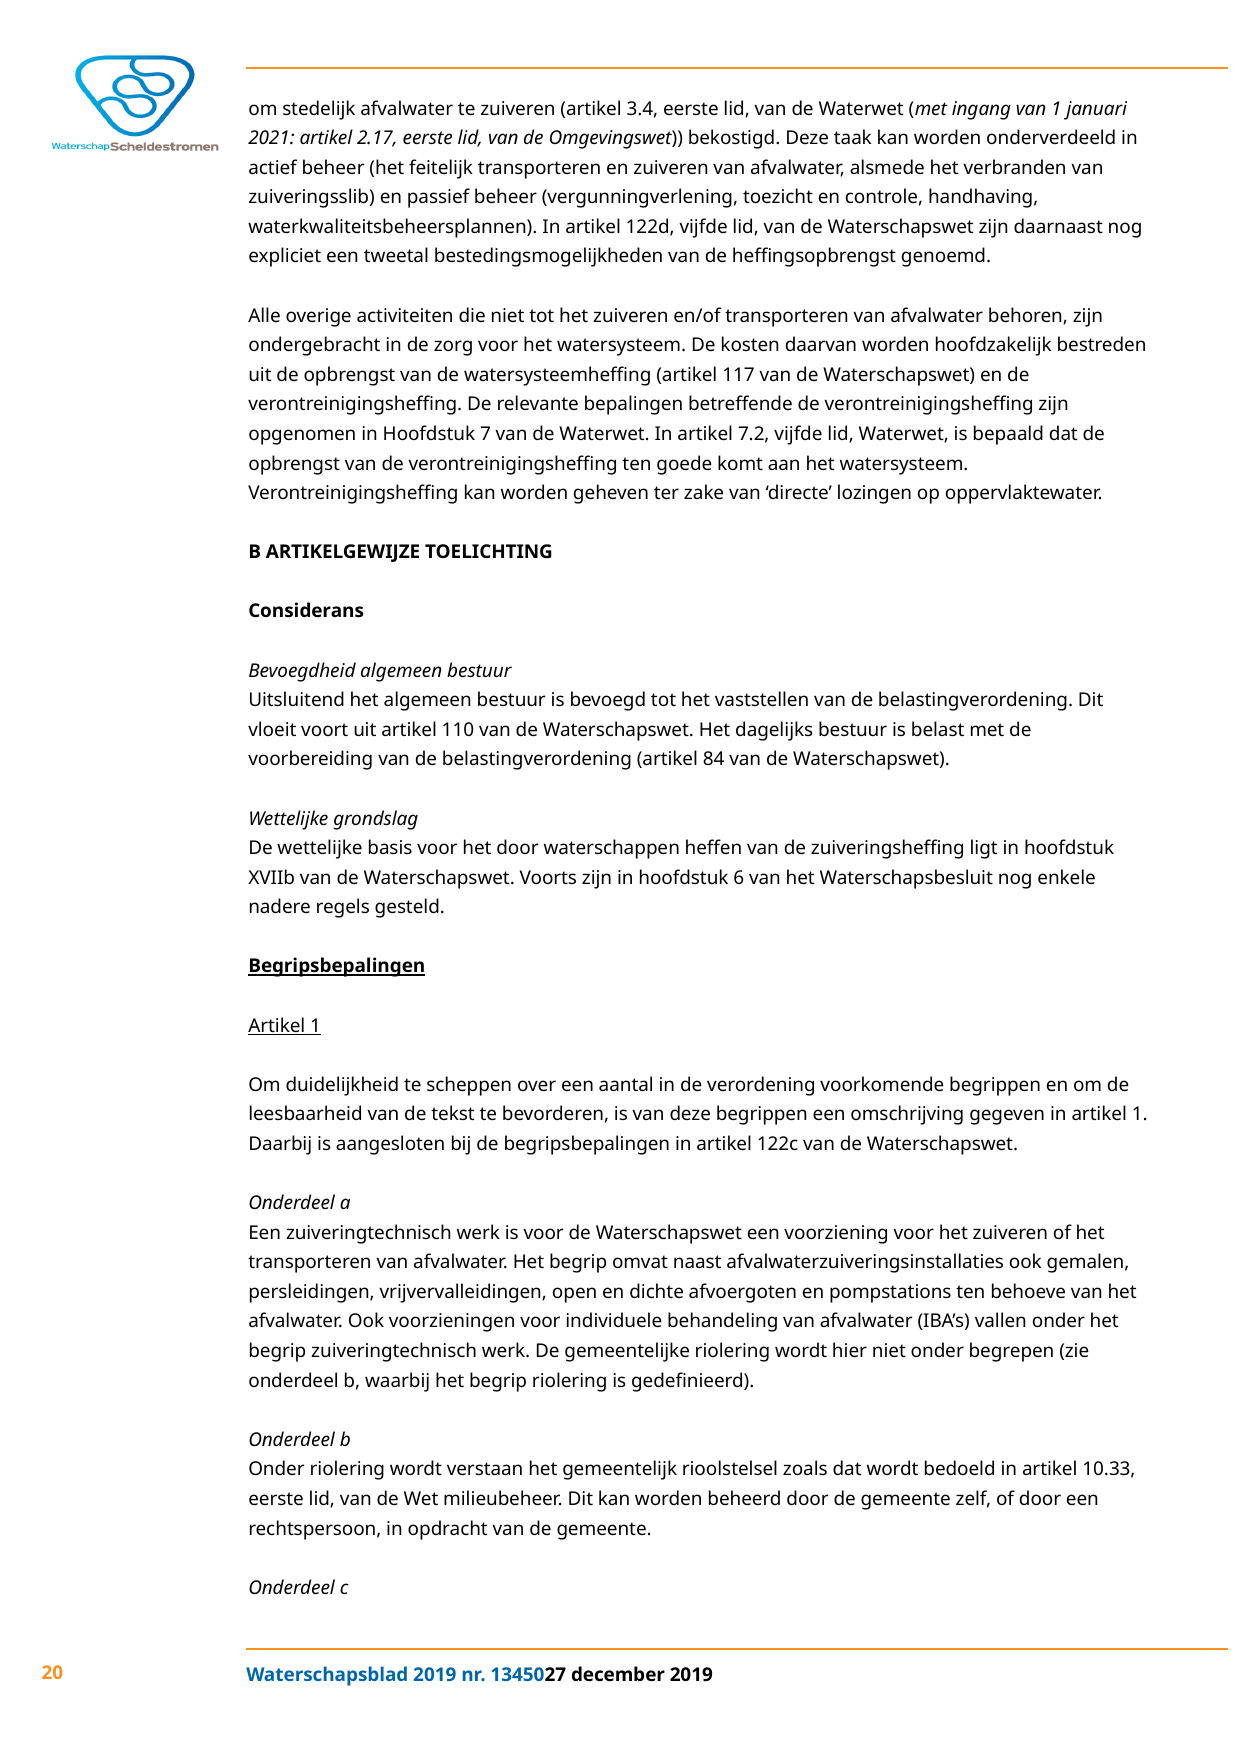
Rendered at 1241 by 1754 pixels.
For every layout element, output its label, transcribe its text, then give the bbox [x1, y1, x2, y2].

text Onderdeel b [248, 1426, 1152, 1452]
text Uitsluitend het algemeen bestuur is bevoegd tot het vaststellen van de belastingverordening. Dit vloeit voort uit artikel 110 van de Waterschapswet. Het dagelijks bestuur is belast met de voorbereiding van de belastingverordening (artikel 84 van de Waterschapswet). [248, 686, 1152, 771]
text Bevoegdheid algemeen bestuur [248, 657, 1152, 683]
text De wettelijke basis voor het door waterschappen heffen van de zuiveringsheffing ligt in hoofdstuk XVIIb van de Waterschapswet. Voorts zijn in hoofdstuk 6 van het Waterschapsbesluit nog enkele nadere regels gesteld. [248, 834, 1152, 919]
text om stedelijk afvalwater te zuiveren (artikel 3.4, eerste lid, van de Waterwet (met ingang van 1 januari 2021: artikel 2.17, eerste lid, van de Omgevingswet)) bekostigd. Deze taak kan worden onderverdeeld in actief beheer (het feitelijk transporteren en zuiveren van afvalwater, alsmede het verbranden van zuiveringsslib) en passief beheer (vergunningverlening, toezicht en controle, handhaving, waterkwaliteitsbeheersplannen). In artikel 122d, vijfde lid, van de Waterschapswet zijn daarnaast nog expliciet een tweetal bestedingsmogelijkheden van de heffingsopbrengst genoemd. [248, 95, 1152, 268]
text Onder riolering wordt verstaan het gemeentelijk rioolstelsel zoals dat wordt bedoeld in artikel 10.33, eerste lid, van de Wet milieubeheer. Dit kan worden beheerd door de gemeente zelf, of door een rechtspersoon, in opdracht van de gemeente. [248, 1456, 1152, 1541]
text Artikel 1 [248, 1012, 1152, 1038]
text Wettelijke grondslag [248, 805, 1152, 831]
text Alle overige activiteiten die niet tot het zuiveren en/of transporteren van afvalwater behoren, zijn ondergebracht in de zorg voor het watersysteem. De kosten daarvan worden hoofdzakelijk bestreden uit de opbrengst van de watersysteemheffing (artikel 117 van de Waterschapswet) en de verontreinigingsheffing. De relevante bepalingen betreffende de verontreinigingsheffing zijn opgenomen in Hoofdstuk 7 van de Waterwet. In artikel 7.2, vijfde lid, Waterwet, is bepaald dat de opbrengst van de verontreinigingsheffing ten goede komt aan het watersysteem. Verontreinigingsheffing kan worden geheven ter zake van ‘directe’ lozingen op oppervlaktewater. [248, 302, 1152, 505]
text Een zuiveringtechnisch werk is voor de Waterschapswet een voorziening voor het zuiveren of het transporteren van afvalwater. Het begrip omvat naast afvalwaterzuiveringsinstallaties ook gemalen, persleidingen, vrijvervalleidingen, open en dichte afvoergoten en pompstations ten behoeve van het afvalwater. Ook voorzieningen voor individuele behandeling van afvalwater (IBA’s) vallen onder het begrip zuiveringtechnisch werk. De gemeentelijke riolering wordt hier niet onder begrepen (zie onderdeel b, waarbij het begrip riolering is gedefinieerd). [248, 1219, 1152, 1393]
text Considerans [248, 598, 1152, 623]
text B ARTIKELGEWIJZE TOELICHTING [248, 538, 1152, 564]
text Begripsbepalingen [248, 953, 1152, 978]
text Om duidelijkheid te scheppen over een aantal in de verordening voorkomende begrippen en om de leesbaarheid van de tekst te bevorderen, is van deze begrippen een omschrijving gegeven in artikel 1. Daarbij is aangesloten bij de begripsbepalingen in artikel 122c van de Waterschapswet. [248, 1071, 1152, 1156]
picture [41, 47, 231, 172]
text Onderdeel c [248, 1574, 1152, 1600]
text Onderdeel a [248, 1189, 1152, 1215]
